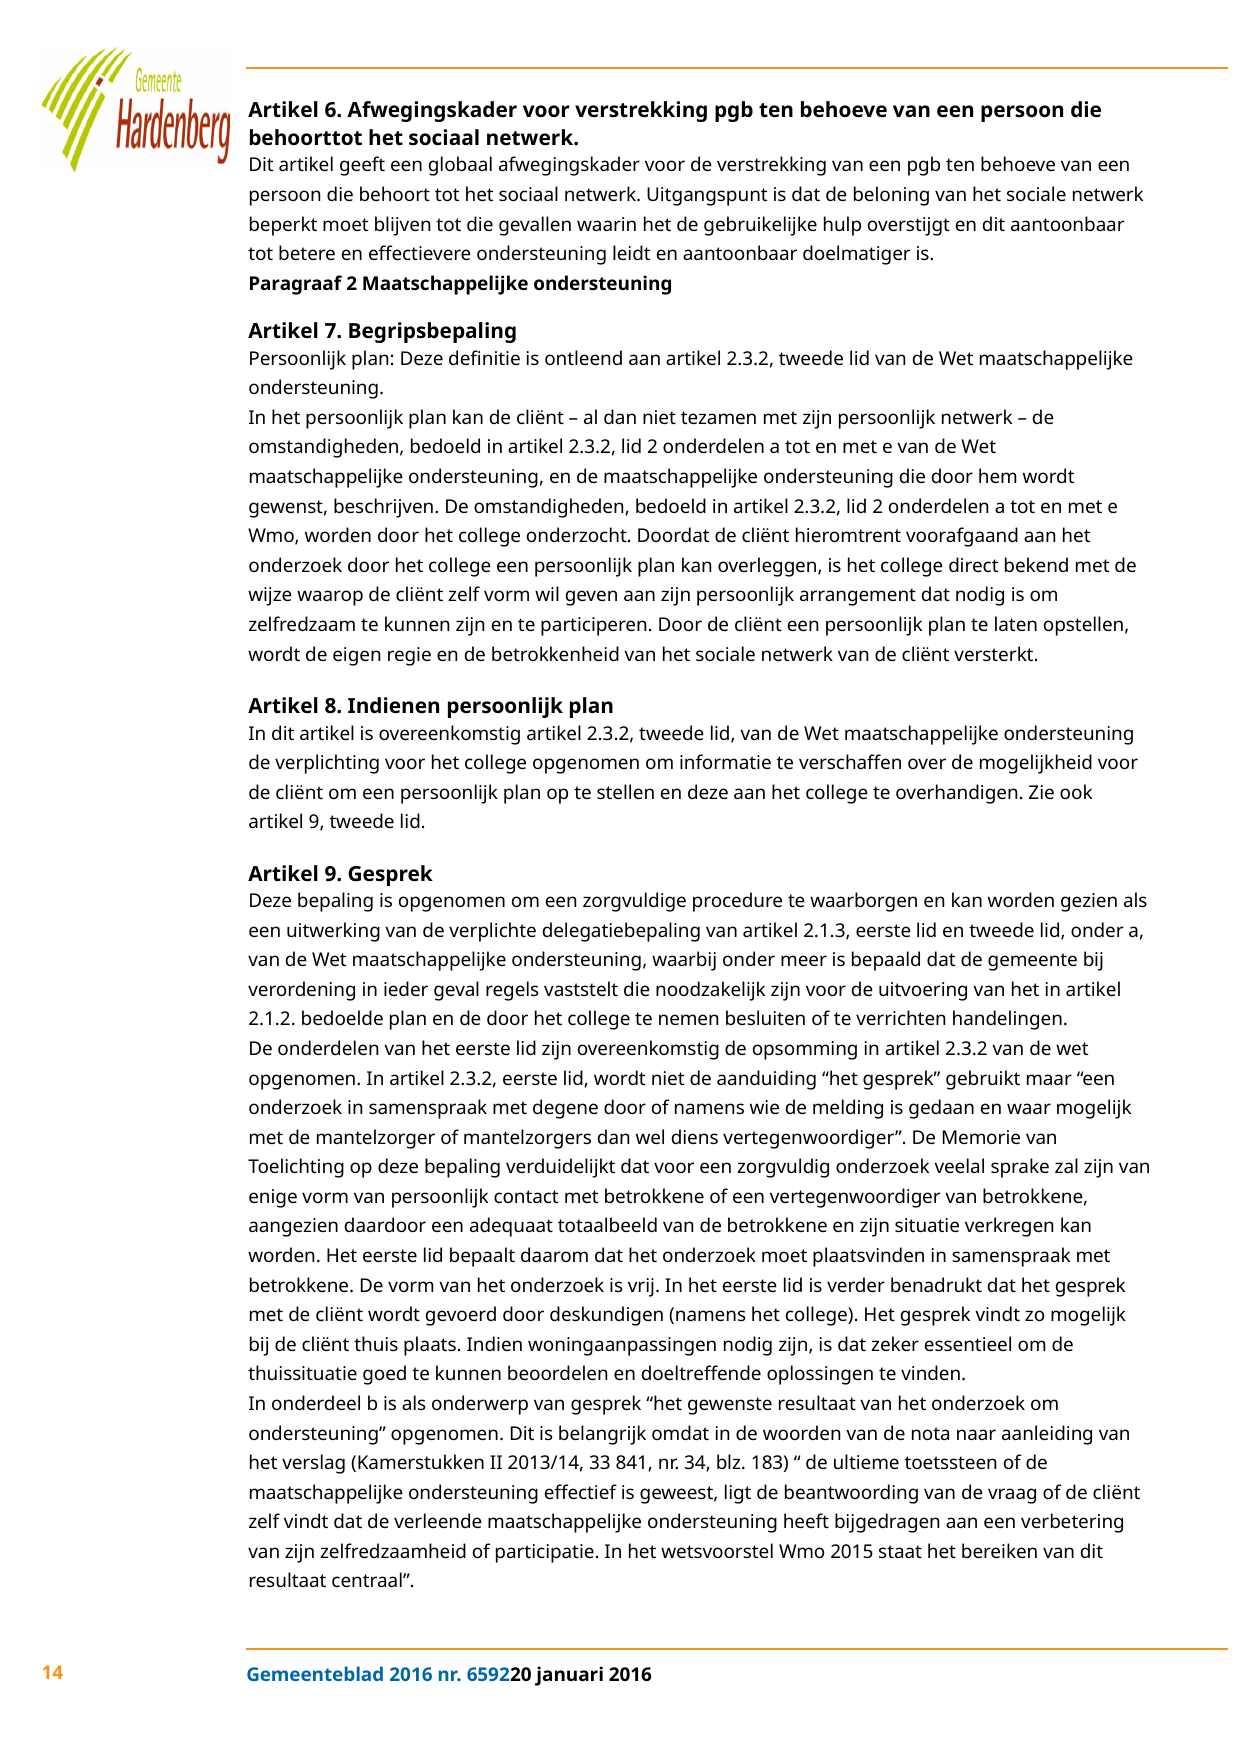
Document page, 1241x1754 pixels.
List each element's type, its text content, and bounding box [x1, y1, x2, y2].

text Paragraaf 2 Maatschappelijke ondersteuning [248, 270, 1152, 296]
text Artikel 8. Indienen persoonlijk plan [248, 691, 1152, 720]
text In onderdeel b is als onderwerp van gesprek “het gewenste resultaat van het onderzoek om ondersteuning” opgenomen. Dit is belangrijk omdat in de woorden van de nota naar aanleiding van het verslag (Kamerstukken II 2013/14, 33 841, nr. 34, blz. 183) “ de ultieme toetssteen of de maatschappelijke ondersteuning effectief is geweest, ligt de beantwoording van de vraag of de cliënt zelf vindt dat de verleende maatschappelijke ondersteuning heeft bijgedragen aan een verbetering van zijn zelfredzaamheid of participatie. In het wetsvoorstel Wmo 2015 staat het bereiken van dit resultaat centraal”. [248, 1390, 1152, 1593]
text Persoonlijk plan: Deze definitie is ontleend aan artikel 2.3.2, tweede lid van de Wet maatschappelijke ondersteuning. [248, 345, 1152, 400]
text In dit artikel is overeenkomstig artikel 2.3.2, tweede lid, van de Wet maatschappelijke ondersteuning de verplichting voor het college opgenomen om informatie te verschaffen over de mogelijkheid voor de cliënt om een persoonlijk plan op te stellen en deze aan het college te overhandigen. Zie ook artikel 9, tweede lid. [248, 720, 1152, 834]
text Artikel 9. Gesprek [248, 859, 1152, 887]
text In het persoonlijk plan kan de cliënt – al dan niet tezamen met zijn persoonlijk netwerk – de omstandigheden, bedoeld in artikel 2.3.2, lid 2 onderdelen a tot en met e van de Wet maatschappelijke ondersteuning, en de maatschappelijke ondersteuning die door hem wordt gewenst, beschrijven. De omstandigheden, bedoeld in artikel 2.3.2, lid 2 onderdelen a tot en met e Wmo, worden door het college onderzocht. Doordat de cliënt hieromtrent voorafgaand aan het onderzoek door het college een persoonlijk plan kan overleggen, is het college direct bekend met de wijze waarop de cliënt zelf vorm wil geven aan zijn persoonlijk arrangement dat nodig is om zelfredzaam te kunnen zijn en te participeren. Door de cliënt een persoonlijk plan te laten opstellen, wordt de eigen regie en de betrokkenheid van het sociale netwerk van de cliënt versterkt. [248, 404, 1152, 667]
text Artikel 6. Afwegingskader voor verstrekking pgb ten behoeve van een persoon die behoorttot het sociaal netwerk. [248, 95, 1152, 152]
text Dit artikel geeft een globaal afwegingskader voor de verstrekking van een pgb ten behoeve van een persoon die behoort tot het sociaal netwerk. Uitgangspunt is dat de beloning van het sociale netwerk beperkt moet blijven tot die gevallen waarin het de gebruikelijke hulp overstijgt en dit aantoonbaar tot betere en effectievere ondersteuning leidt en aantoonbaar doelmatiger is. [248, 152, 1152, 266]
picture [41, 47, 231, 172]
text Deze bepaling is opgenomen om een zorgvuldige procedure te waarborgen en kan worden gezien als een uitwerking van de verplichte delegatiebepaling van artikel 2.1.3, eerste lid en tweede lid, onder a, van de Wet maatschappelijke ondersteuning, waarbij onder meer is bepaald dat de gemeente bij verordening in ieder geval regels vaststelt die noodzakelijk zijn voor de uitvoering van het in artikel 2.1.2. bedoelde plan en de door het college te nemen besluiten of te verrichten handelingen. [248, 887, 1152, 1031]
text De onderdelen van het eerste lid zijn overeenkomstig de opsomming in artikel 2.3.2 van de wet opgenomen. In artikel 2.3.2, eerste lid, wordt niet de aanduiding “het gesprek” gebruikt maar “een onderzoek in samenspraak met degene door of namens wie de melding is gedaan en waar mogelijk met de mantelzorger of mantelzorgers dan wel diens vertegenwoordiger”. De Memorie van Toelichting op deze bepaling verduidelijkt dat voor een zorgvuldig onderzoek veelal sprake zal zijn van enige vorm van persoonlijk contact met betrokkene of een vertegenwoordiger van betrokkene, aangezien daardoor een adequaat totaalbeeld van de betrokkene en zijn situatie verkregen kan worden. Het eerste lid bepaalt daarom dat het onderzoek moet plaatsvinden in samenspraak met betrokkene. De vorm van het onderzoek is vrij. In het eerste lid is verder benadrukt dat het gesprek met de cliënt wordt gevoerd door deskundigen (namens het college). Het gesprek vindt zo mogelijk bij de cliënt thuis plaats. Indien woningaanpassingen nodig zijn, is dat zeker essentieel om de thuissituatie goed te kunnen beoordelen en doeltreffende oplossingen te vinden. [248, 1035, 1152, 1386]
text Artikel 7. Begripsbepaling [248, 317, 1152, 345]
